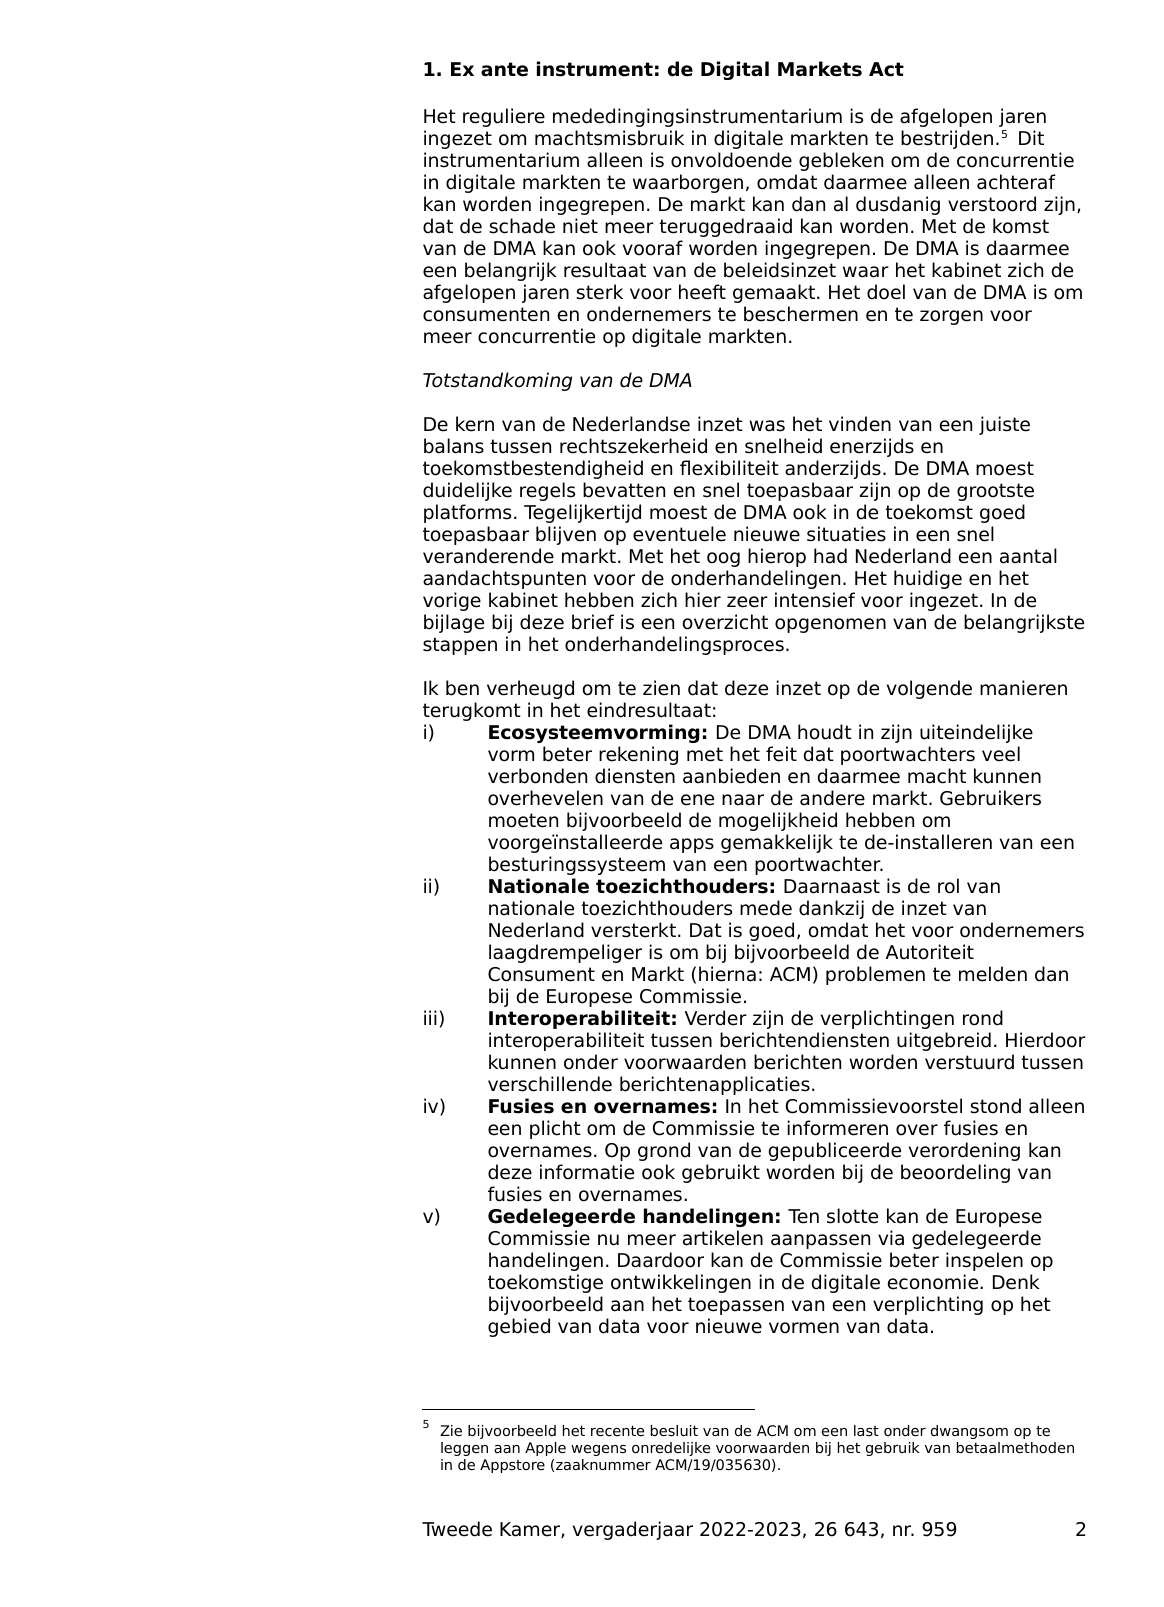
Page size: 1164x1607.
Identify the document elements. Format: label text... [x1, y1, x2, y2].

text v) Gedelegeerde handelingen: Ten slotte kan de Europese Commissie nu meer artikelen aanpassen via gedelegeerde handelingen. Daardoor kan de Commissie beter inspelen op toekomstige ontwikkelingen in de digitale economie. Denk bijvoorbeeld aan het toepassen van een verplichting op het gebied van data voor nieuwe vormen van data. [422, 1206, 1087, 1337]
subtitle 1. Ex ante instrument: de Digital Markets Act [422, 59, 1087, 81]
text Het reguliere mededingingsinstrumentarium is de afgelopen jaren ingezet om machtsmisbruik in digitale markten te bestrijden. Dit instrumentarium alleen is onvoldoende gebleken om de concurrentie in digitale markten te waarborgen, omdat daarmee alleen achteraf kan worden ingegrepen. De markt kan dan al dusdanig verstoord zijn, dat de schade niet meer teruggedraaid kan worden. Met de komst van de DMA kan ook vooraf worden ingegrepen. De DMA is daarmee een belangrijk resultaat van de beleidsinzet waar het kabinet zich de afgelopen jaren sterk voor heeft gemaakt. Het doel van de DMA is om consumenten en ondernemers te beschermen en te zorgen voor meer concurrentie op digitale markten. [422, 106, 1087, 348]
text Zie bijvoorbeeld het recente besluit van de ACM om een last onder dwangsom op te leggen aan Apple wegens onredelijke voorwaarden bij het gebruik van betaalmethoden in de Appstore (zaaknummer ACM/19/035630). [422, 1418, 1087, 1474]
text ii) Nationale toezichthouders: Daarnaast is de rol van nationale toezichthouders mede dankzij de inzet van Nederland versterkt. Dat is goed, omdat het voor ondernemers laagdrempeliger is om bij bijvoorbeeld de Autoriteit Consument en Markt (hierna: ACM) problemen te melden dan bij de Europese Commissie. [422, 876, 1087, 1008]
text iv) Fusies en overnames: In het Commissievoorstel stond alleen een plicht om de Commissie te informeren over fusies en overnames. Op grond van de gepubliceerde verordening kan deze informatie ook gebruikt worden bij de beoordeling van fusies en overnames. [422, 1096, 1087, 1206]
text i) Ecosysteemvorming: De DMA houdt in zijn uiteindelijke vorm beter rekening met het feit dat poortwachters veel verbonden diensten aanbieden en daarmee macht kunnen overhevelen van de ene naar de andere markt. Gebruikers moeten bijvoorbeeld de mogelijkheid hebben om voorgeïnstalleerde apps gemakkelijk te de-installeren van een besturingssysteem van een poortwachter. [422, 722, 1087, 876]
text De kern van de Nederlandse inzet was het vinden van een juiste balans tussen rechtszekerheid en snelheid enerzijds en toekomstbestendigheid en flexibiliteit anderzijds. De DMA moest duidelijke regels bevatten en snel toepasbaar zijn op de grootste platforms. Tegelijkertijd moest de DMA ook in de toekomst goed toepasbaar blijven op eventuele nieuwe situaties in een snel veranderende markt. Met het oog hierop had Nederland een aantal aandachtspunten voor de onderhandelingen. Het huidige en het vorige kabinet hebben zich hier zeer intensief voor ingezet. In de bijlage bij deze brief is een overzicht opgenomen van de belangrijkste stappen in het onderhandelingsproces. [422, 414, 1087, 656]
subtitle Totstandkoming van de DMA [422, 370, 1087, 392]
text iii) Interoperabiliteit: Verder zijn de verplichtingen rond interoperabiliteit tussen berichtendiensten uitgebreid. Hierdoor kunnen onder voorwaarden berichten worden verstuurd tussen verschillende berichtenapplicaties. [422, 1008, 1087, 1096]
text Ik ben verheugd om te zien dat deze inzet op de volgende manieren terugkomt in het eindresultaat: [422, 678, 1087, 722]
